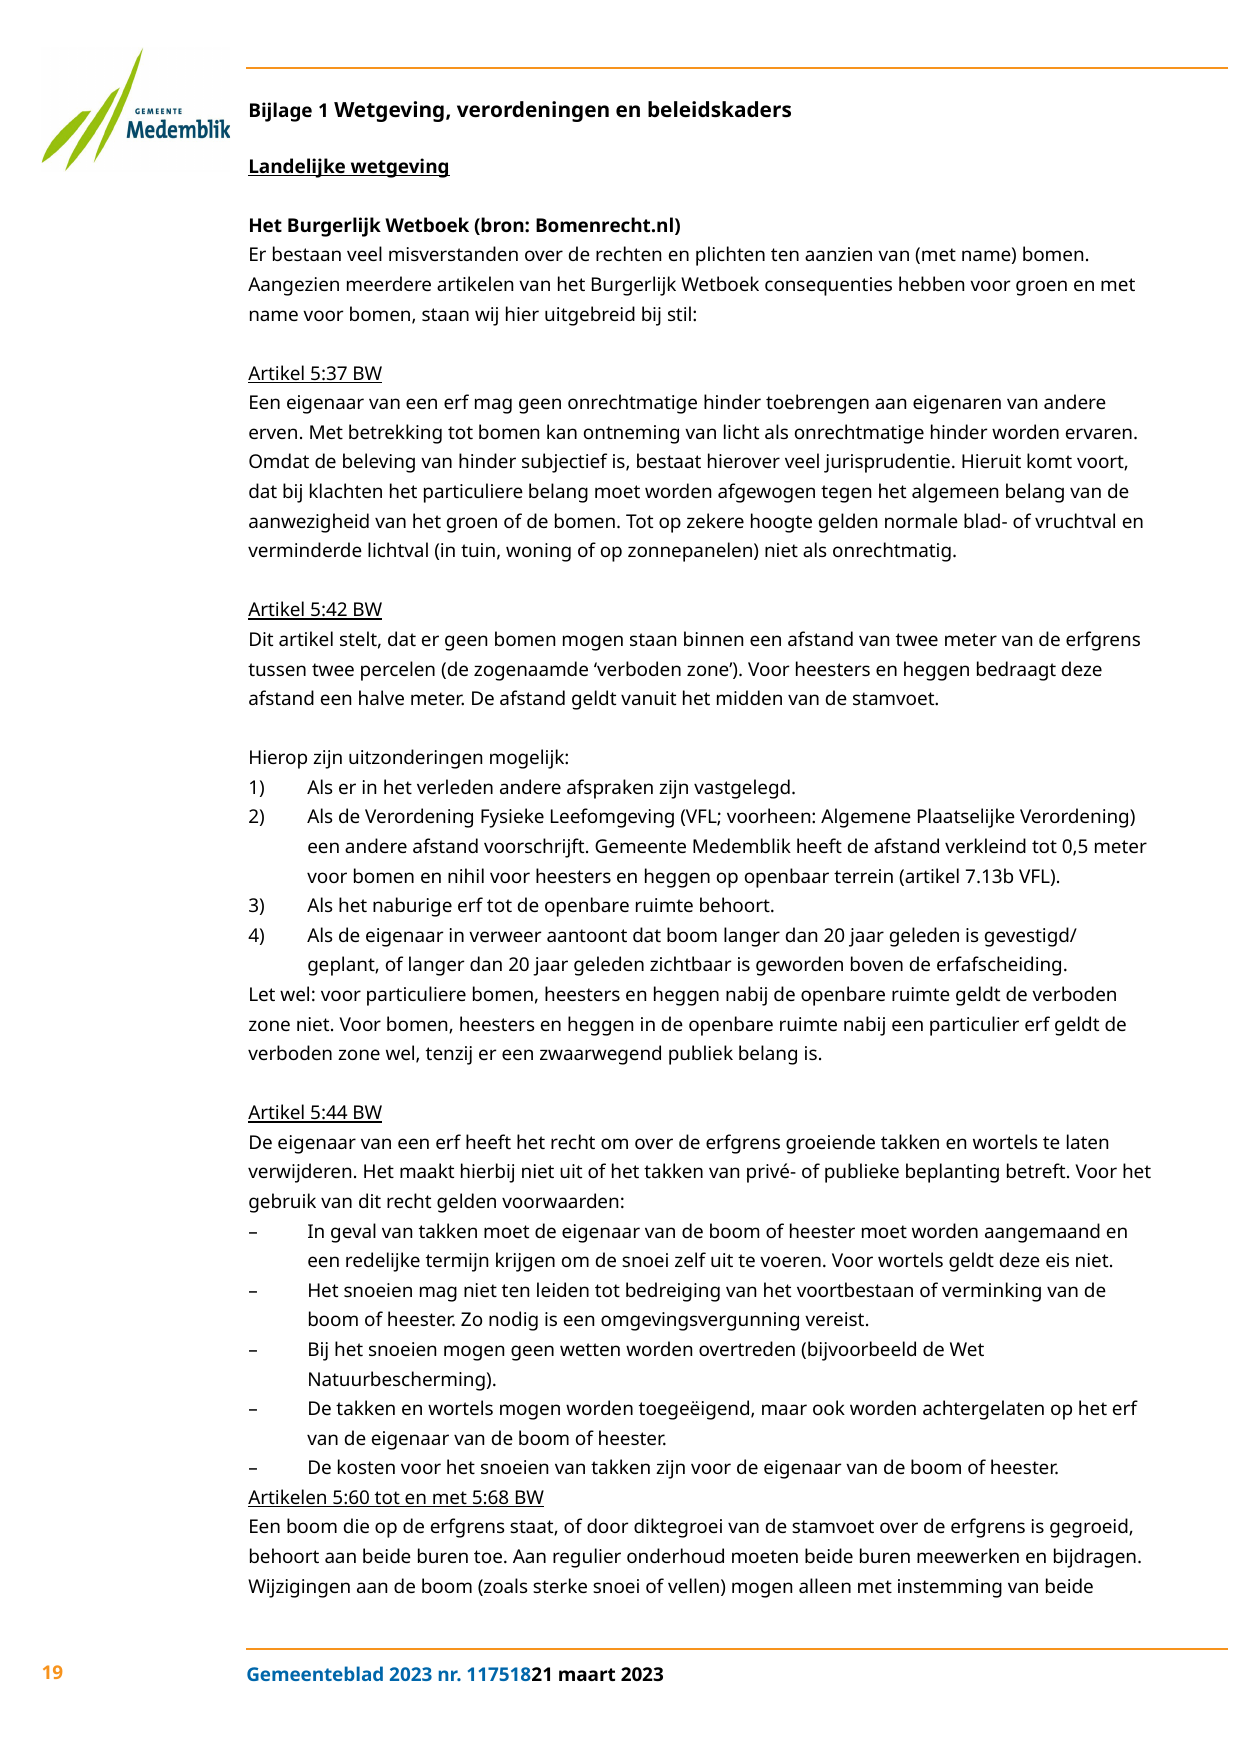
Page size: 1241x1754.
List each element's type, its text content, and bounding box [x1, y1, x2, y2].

text Artikel 5:42 BW [248, 597, 1152, 622]
list Het snoeien mag niet ten leiden tot bedreiging van het voortbestaan of verminking van de boom of heester. Zo nodig is een omgevingsvergunning vereist. [248, 1277, 1152, 1332]
list Als de Verordening Fysieke Leefomgeving (VFL; voorheen: Algemene Plaatselijke Verordening) een andere afstand voorschrijft. Gemeente Medemblik heeft de afstand verkleind tot 0,5 meter voor bomen en nihil voor heesters en heggen op openbaar terrein (artikel 7.13b VFL). [248, 804, 1152, 889]
text Hierop zijn uitzonderingen mogelijk: [248, 744, 1152, 770]
list Als het naburige erf tot de openbare ruimte behoort. [248, 892, 1152, 918]
list De kosten voor het snoeien van takken zijn voor de eigenaar van de boom of heester. [248, 1454, 1152, 1480]
text Een eigenaar van een erf mag geen onrechtmatige hinder toebrengen aan eigenaren van andere erven. Met betrekking tot bomen kan ontneming van licht als onrechtmatige hinder worden ervaren. Omdat de beleving van hinder subjectief is, bestaat hierover veel jurisprudentie. Hieruit komt voort, dat bij klachten het particuliere belang moet worden afgewogen tegen het algemeen belang van de aanwezigheid van het groen of de bomen. Tot op zekere hoogte gelden normale blad- of vruchtval en verminderde lichtval (in tuin, woning of op zonnepanelen) niet als onrechtmatig. [248, 389, 1152, 563]
text Let wel: voor particuliere bomen, heesters en heggen nabij de openbare ruimte geldt de verboden zone niet. Voor bomen, heesters en heggen in de openbare ruimte nabij een particulier erf geldt de verboden zone wel, tenzij er een zwaarwegend publiek belang is. [248, 981, 1152, 1066]
text Een boom die op de erfgrens staat, of door diktegroei van de stamvoet over de erfgrens is gegroeid, behoort aan beide buren toe. Aan regulier onderhoud moeten beide buren meewerken en bijdragen. Wijzigingen aan de boom (zoals sterke snoei of vellen) mogen alleen met instemming van beide [248, 1514, 1152, 1599]
text De eigenaar van een erf heeft het recht om over de erfgrens groeiende takken en wortels te laten verwijderen. Het maakt hierbij niet uit of het takken van privé- of publieke beplanting betreft. Voor het gebruik van dit recht gelden voorwaarden: [248, 1129, 1152, 1214]
text Het Burgerlijk Wetboek (bron: Bomenrecht.nl) [248, 212, 1152, 238]
text Er bestaan veel misverstanden over de rechten en plichten ten aanzien van (met name) bomen. Aangezien meerdere artikelen van het Burgerlijk Wetboek consequenties hebben voor groen en met name voor bomen, staan wij hier uitgebreid bij stil: [248, 242, 1152, 327]
text Dit artikel stelt, dat er geen bomen mogen staan binnen een afstand van twee meter van de erfgrens tussen twee percelen (de zogenaamde ‘verboden zone’). Voor heesters en heggen bedraagt deze afstand een halve meter. De afstand geldt vanuit het midden van de stamvoet. [248, 626, 1152, 711]
text Artikel 5:37 BW [248, 360, 1152, 386]
list Als er in het verleden andere afspraken zijn vastgelegd. [248, 774, 1152, 800]
text Artikel 5:44 BW [248, 1099, 1152, 1125]
text Artikelen 5:60 tot en met 5:68 BW [248, 1484, 1152, 1510]
text Landelijke wetgeving [248, 153, 1152, 179]
text Bijlage 1 Wetgeving, verordeningen en beleidskaders [248, 95, 1152, 123]
list In geval van takken moet de eigenaar van de boom of heester moet worden aangemaand en een redelijke termijn krijgen om de snoei zelf uit te voeren. Voor wortels geldt deze eis niet. [248, 1218, 1152, 1273]
list Bij het snoeien mogen geen wetten worden overtreden (bijvoorbeeld de Wet Natuurbescherming). [248, 1336, 1152, 1392]
list Als de eigenaar in verweer aantoont dat boom langer dan 20 jaar geleden is gevestigd/ geplant, of langer dan 20 jaar geleden zichtbaar is geworden boven de erfafscheiding. [248, 922, 1152, 977]
list De takken en wortels mogen worden toegeëigend, maar ook worden achtergelaten op het erf van de eigenaar van de boom of heester. [248, 1395, 1152, 1451]
picture [41, 47, 231, 172]
